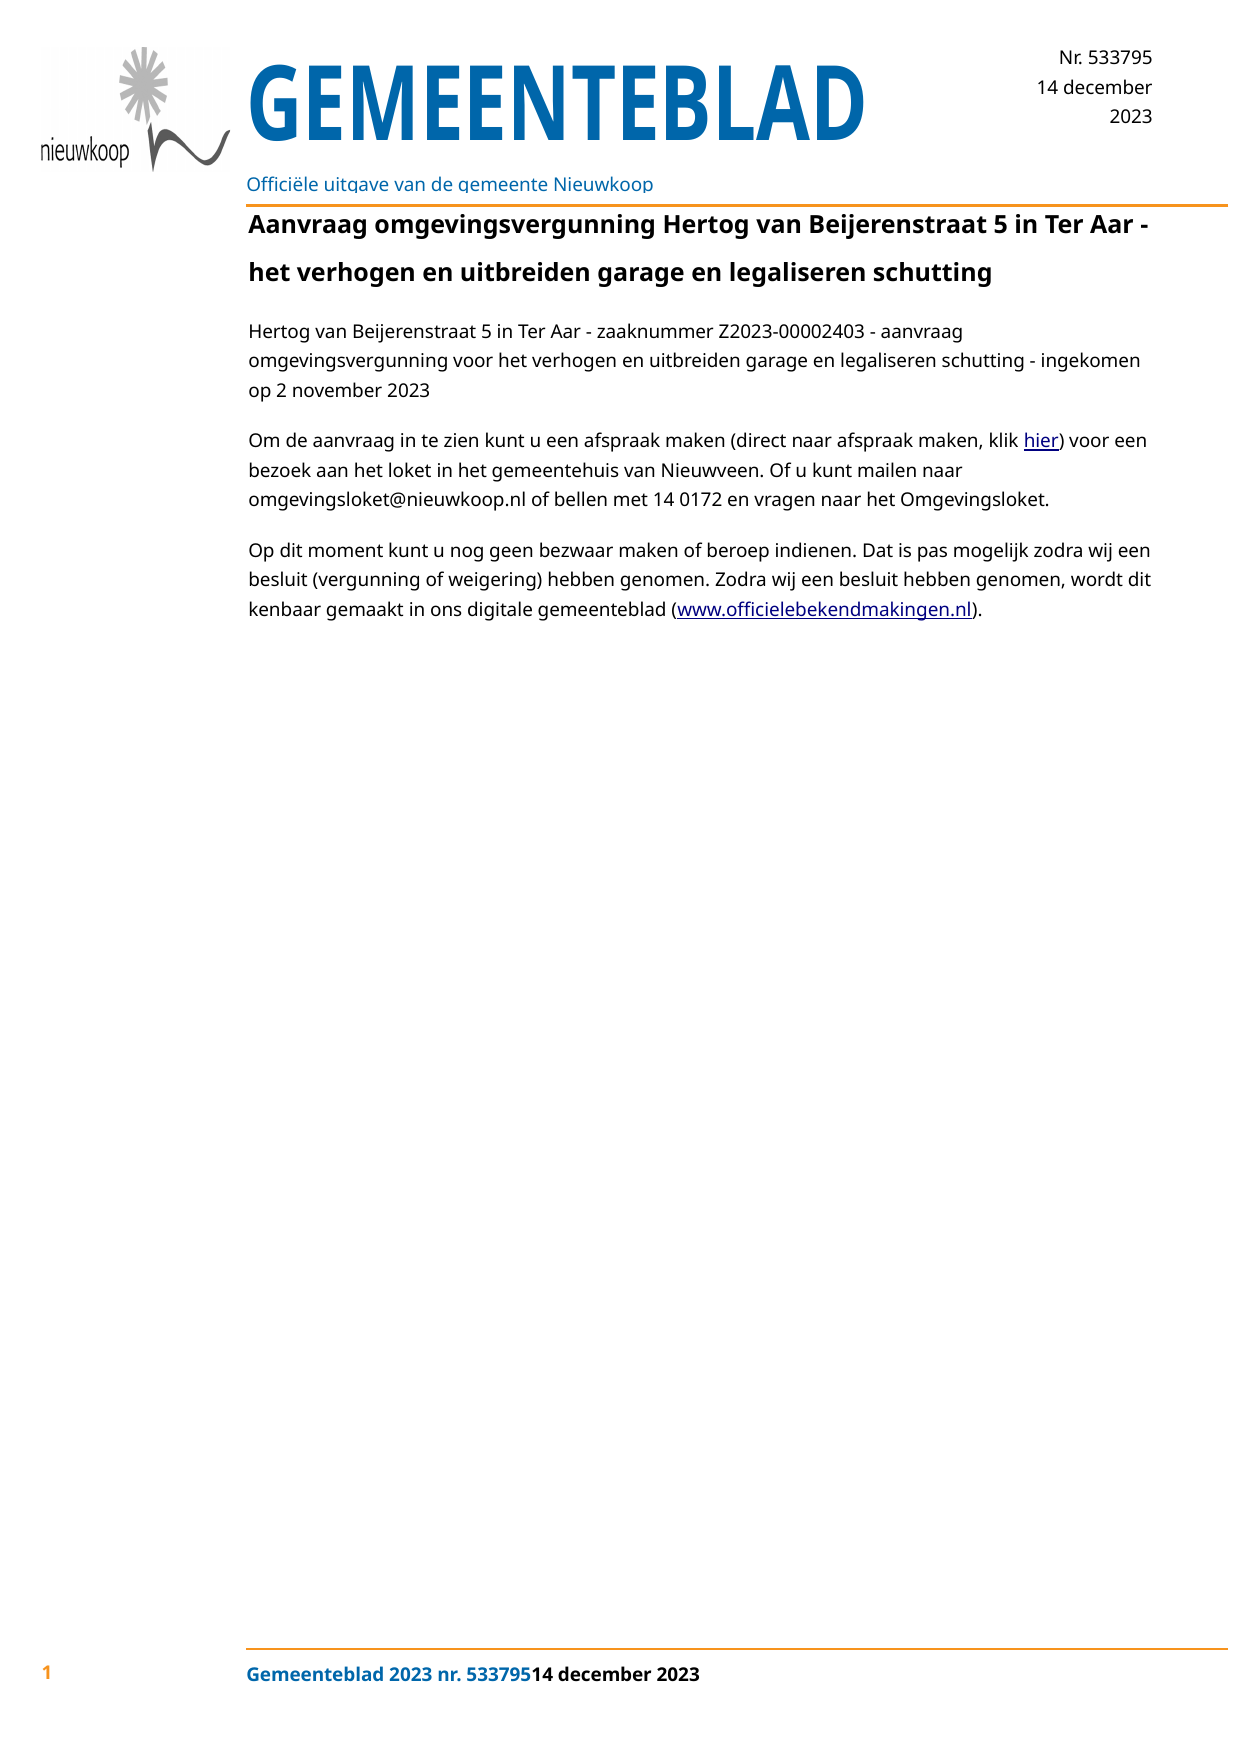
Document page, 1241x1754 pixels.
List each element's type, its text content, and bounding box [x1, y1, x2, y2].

text Op dit moment kunt u nog geen bezwaar maken of beroep indienen. Dat is pas mogelijk zodra wij een besluit (vergunning of weigering) hebben genomen. Zodra wij een besluit hebben genomen, wordt dit kenbaar gemaakt in ons digitale gemeenteblad (www.officielebekendmakingen.nl). [248, 537, 1152, 622]
text Om de aanvraag in te zien kunt u een afspraak maken (direct naar afspraak maken, klik hier) voor een bezoek aan het loket in het gemeentehuis van Nieuwveen. Of u kunt mailen naar omgevingsloket@nieuwkoop.nl of bellen met 14 0172 en vragen naar het Omgevingsloket. [248, 427, 1152, 512]
picture [41, 47, 231, 172]
text Hertog van Beijerenstraat 5 in Ter Aar - zaaknummer Z2023-00002403 - aanvraag omgevingsvergunning voor het verhogen en uitbreiden garage en legaliseren schutting - ingekomen op 2 november 2023 [248, 318, 1152, 403]
text Aanvraag omgevingsvergunning Hertog van Beijerenstraat 5 in Ter Aar - het verhogen en uitbreiden garage en legaliseren schutting [248, 207, 1152, 288]
